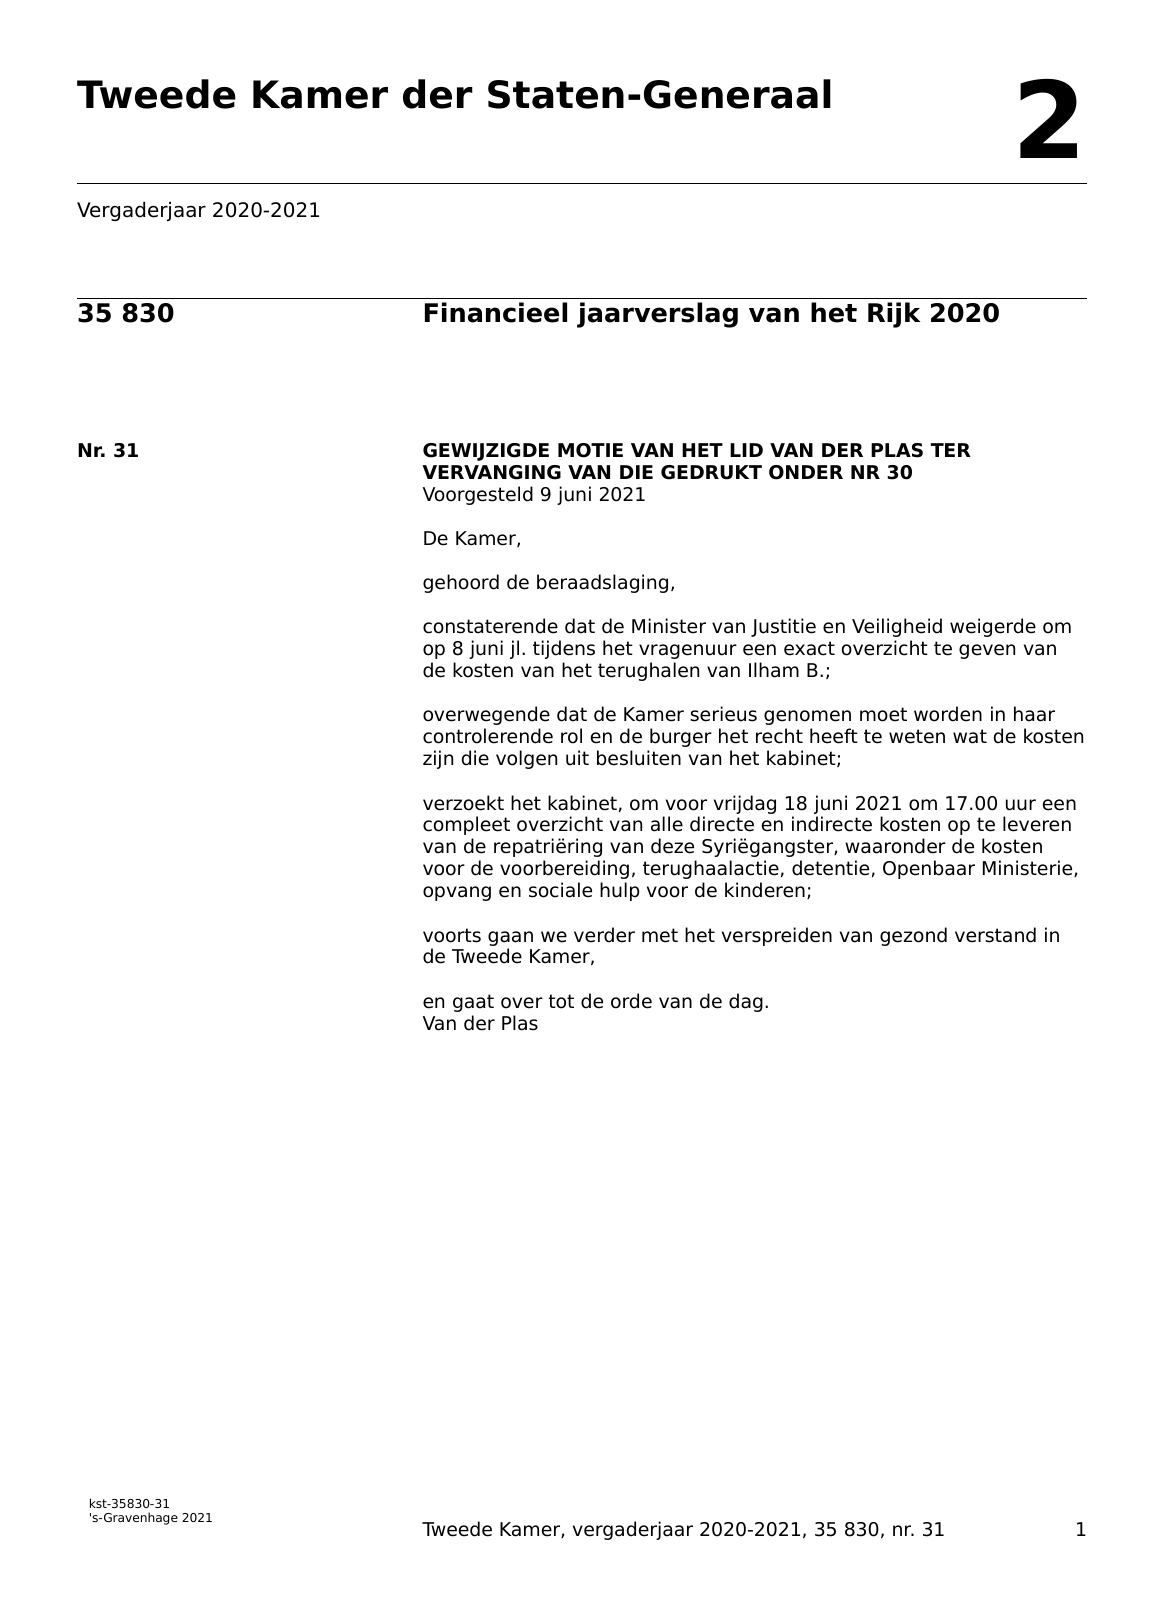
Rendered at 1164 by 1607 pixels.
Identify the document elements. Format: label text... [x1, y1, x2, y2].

text overwegende dat de Kamer serieus genomen moet worden in haar controlerende rol en de burger het recht heeft te weten wat de kosten zijn die volgen uit besluiten van het kabinet; [422, 704, 1087, 770]
table_header 2 [886, 59, 1087, 183]
text kst-35830-31 [88, 1497, 323, 1511]
text verzoekt het kabinet, om voor vrijdag 18 juni 2021 om 17.00 uur een compleet overzicht van alle directe en indirecte kosten op te leveren van de repatriëring van deze Syriëgangster, waaronder de kosten voor de voorbereiding, terughaalactie, detentie, Openbaar Ministerie, opvang en sociale hulp voor de kinderen; [422, 792, 1087, 902]
text Van der Plas [422, 1013, 1087, 1034]
subtitle 35 830 Financieel jaarverslag van het Rijk 2020 [77, 299, 1087, 329]
subtitle Nr. 31 GEWIJZIGDE MOTIE VAN HET LID VAN DER PLAS TER VERVANGING VAN DIE GEDRUKT ONDER NR 30 [77, 440, 1087, 484]
text Voorgesteld 9 juni 2021 [422, 484, 1087, 506]
text 's-Gravenhage 2021 [88, 1511, 323, 1525]
text voorts gaan we verder met het verspreiden van gezond verstand in de Tweede Kamer, [422, 924, 1087, 968]
text gehoord de beraadslaging, [422, 572, 1087, 594]
text constaterende dat de Minister van Justitie en Veiligheid weigerde om op 8 juni jl. tijdens het vragenuur een exact overzicht te geven van de kosten van het terughalen van Ilham B.; [422, 616, 1087, 682]
table_header Tweede Kamer der Staten-Generaal [77, 59, 886, 183]
text en gaat over tot de orde van de dag. [422, 991, 1087, 1013]
text De Kamer, [422, 528, 1087, 550]
table_cell Vergaderjaar 2020-2021 [77, 184, 1087, 298]
